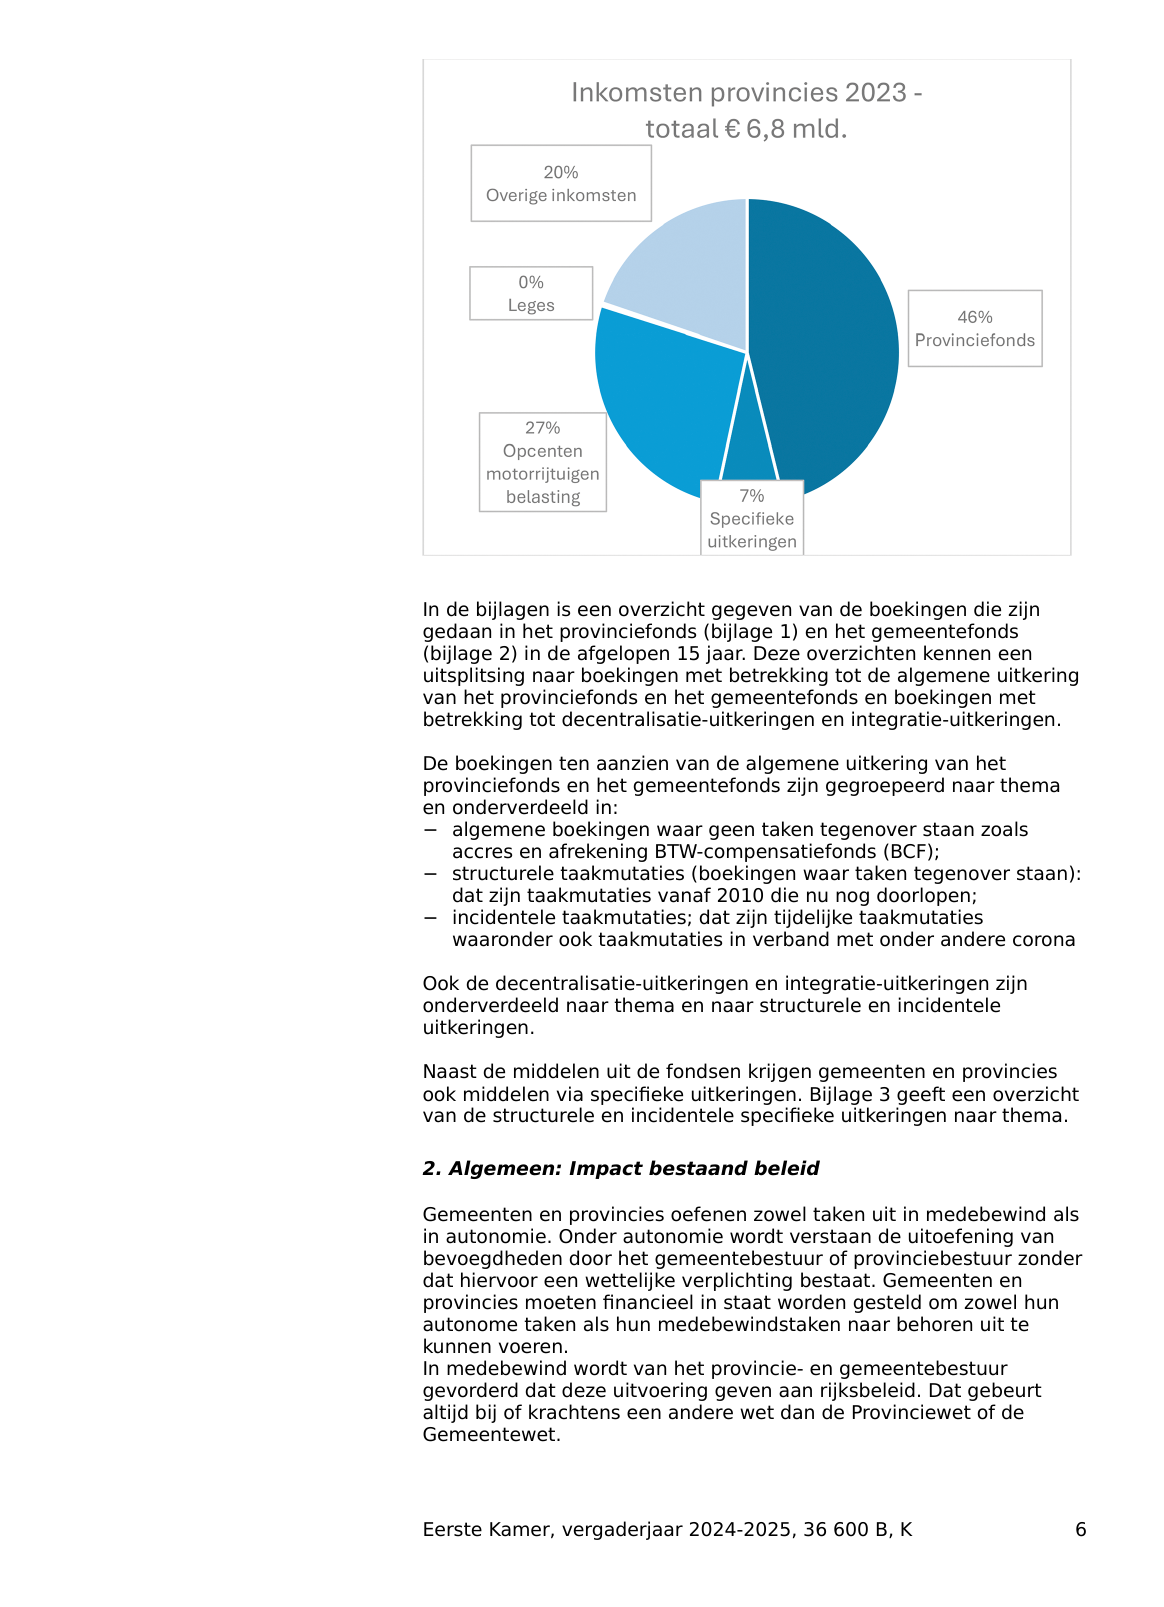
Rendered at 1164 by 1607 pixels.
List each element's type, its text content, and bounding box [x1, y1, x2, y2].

text − algemene boekingen waar geen taken tegenover staan zoals accres en afrekening BTW-compensatiefonds (BCF); [422, 819, 1087, 863]
picture [422, 59, 1072, 556]
text De boekingen ten aanzien van de algemene uitkering van het provinciefonds en het gemeentefonds zijn gegroepeerd naar thema en onderverdeeld in: [422, 753, 1087, 819]
subtitle 2. Algemeen: Impact bestaand beleid [422, 1157, 1087, 1179]
text In medebewind wordt van het provincie- en gemeentebestuur gevorderd dat deze uitvoering geven aan rijksbeleid. Dat gebeurt altijd bij of krachtens een andere wet dan de Provinciewet of de Gemeentewet. [422, 1358, 1087, 1446]
text − structurele taakmutaties (boekingen waar taken tegenover staan): dat zijn taakmutaties vanaf 2010 die nu nog doorlopen; [422, 863, 1087, 907]
text − incidentele taakmutaties; dat zijn tijdelijke taakmutaties waaronder ook taakmutaties in verband met onder andere corona [422, 907, 1087, 951]
text Gemeenten en provincies oefenen zowel taken uit in medebewind als in autonomie. Onder autonomie wordt verstaan de uitoefening van bevoegdheden door het gemeentebestuur of provinciebestuur zonder dat hiervoor een wettelijke verplichting bestaat. Gemeenten en provincies moeten financieel in staat worden gesteld om zowel hun autonome taken als hun medebewindstaken naar behoren uit te kunnen voeren. [422, 1204, 1087, 1358]
text Naast de middelen uit de fondsen krijgen gemeenten en provincies ook middelen via specifieke uitkeringen. Bijlage 3 geeft een overzicht van de structurele en incidentele specifieke uitkeringen naar thema. [422, 1061, 1087, 1127]
text In de bijlagen is een overzicht gegeven van de boekingen die zijn gedaan in het provinciefonds (bijlage 1) en het gemeentefonds (bijlage 2) in de afgelopen 15 jaar. Deze overzichten kennen een uitsplitsing naar boekingen met betrekking tot de algemene uitkering van het provinciefonds en het gemeentefonds en boekingen met betrekking tot decentralisatie-uitkeringen en integratie-uitkeringen. [422, 599, 1087, 731]
text Ook de decentralisatie-uitkeringen en integratie-uitkeringen zijn onderverdeeld naar thema en naar structurele en incidentele uitkeringen. [422, 973, 1087, 1039]
